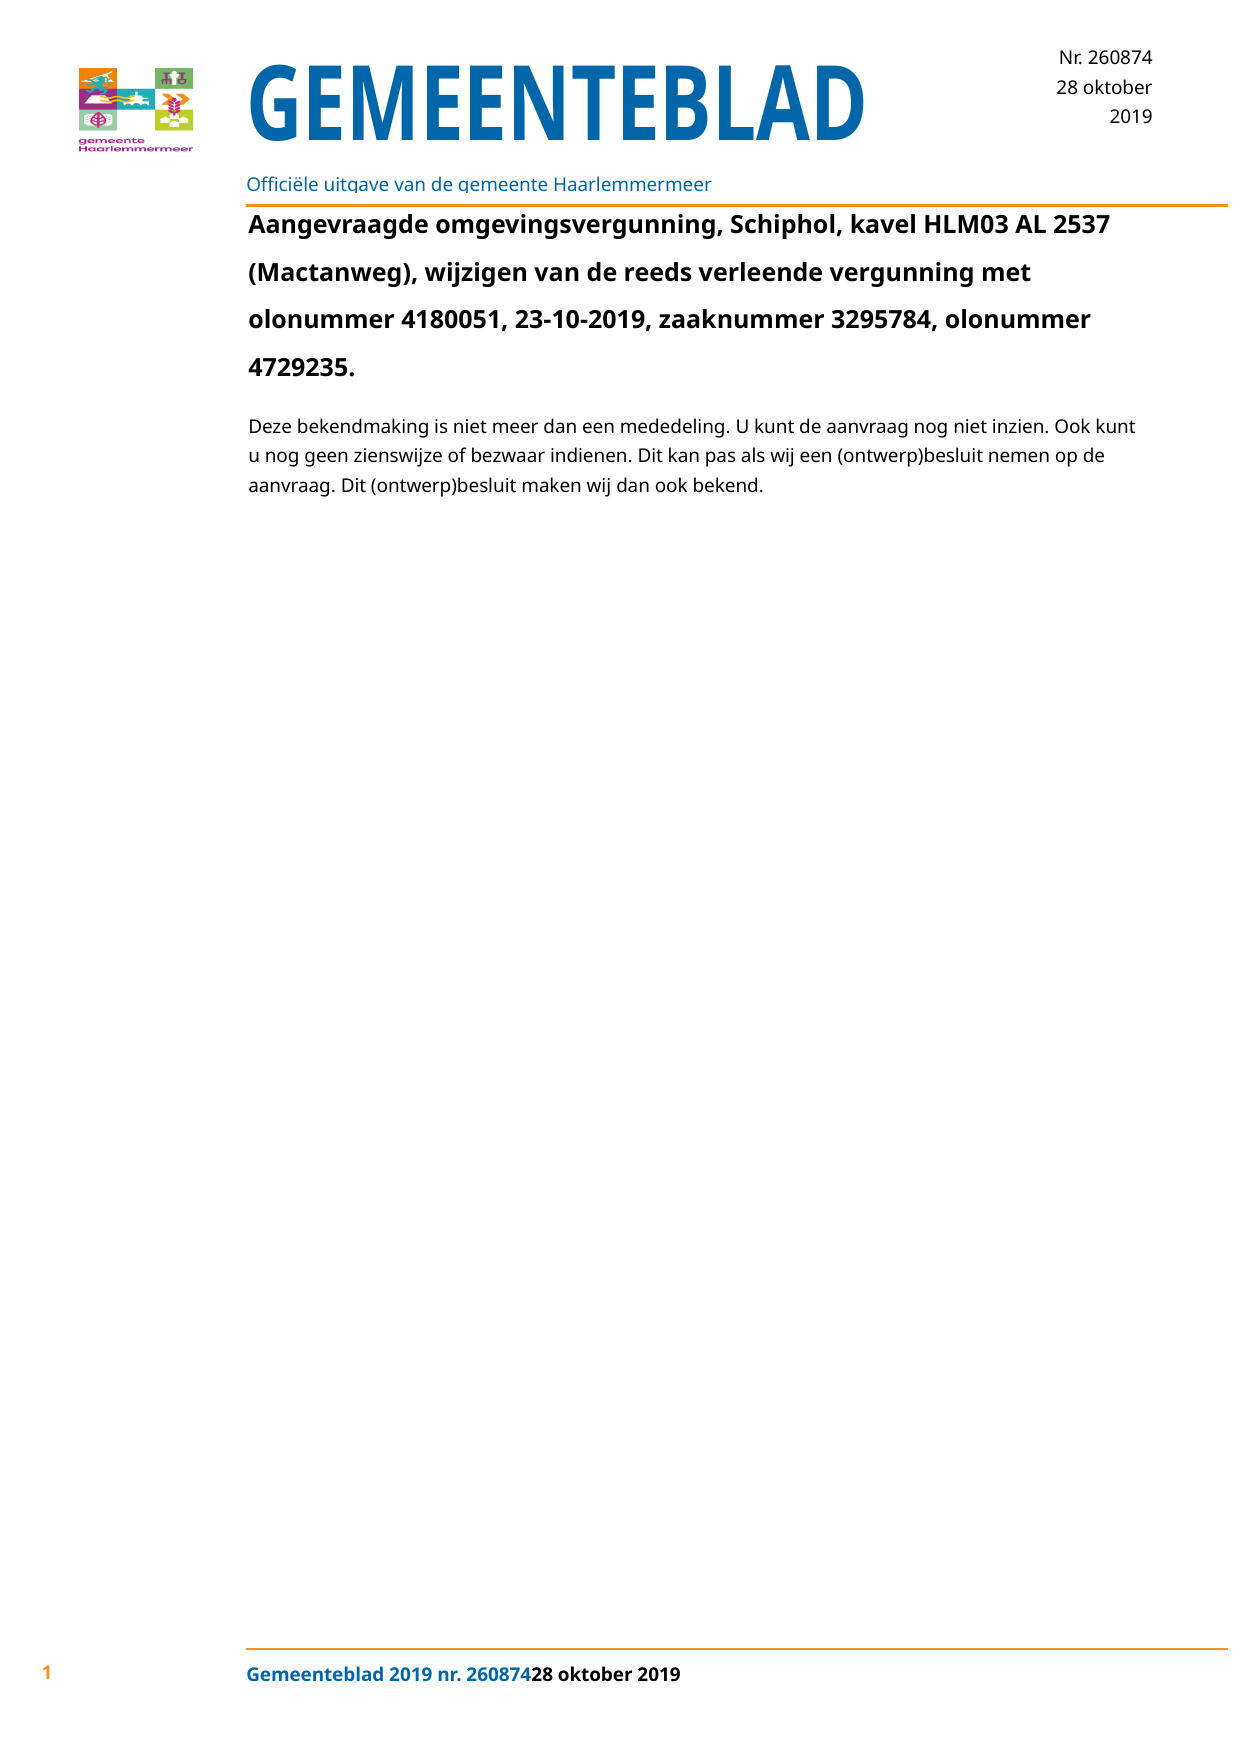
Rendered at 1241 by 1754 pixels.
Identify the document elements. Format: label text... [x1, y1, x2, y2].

text Deze bekendmaking is niet meer dan een mededeling. U kunt de aanvraag nog niet inzien. Ook kunt u nog geen zienswijze of bezwaar indienen. Dit kan pas als wij een (ontwerp)besluit nemen op de aanvraag. Dit (ontwerp)besluit maken wij dan ook bekend. [248, 413, 1152, 498]
picture [41, 47, 231, 172]
text Aangevraagde omgevingsvergunning, Schiphol, kavel HLM03 AL 2537 (Mactanweg), wijzigen van de reeds verleende vergunning met olonummer 4180051, 23-10-2019, zaaknummer 3295784, olonummer 4729235. [248, 207, 1152, 384]
